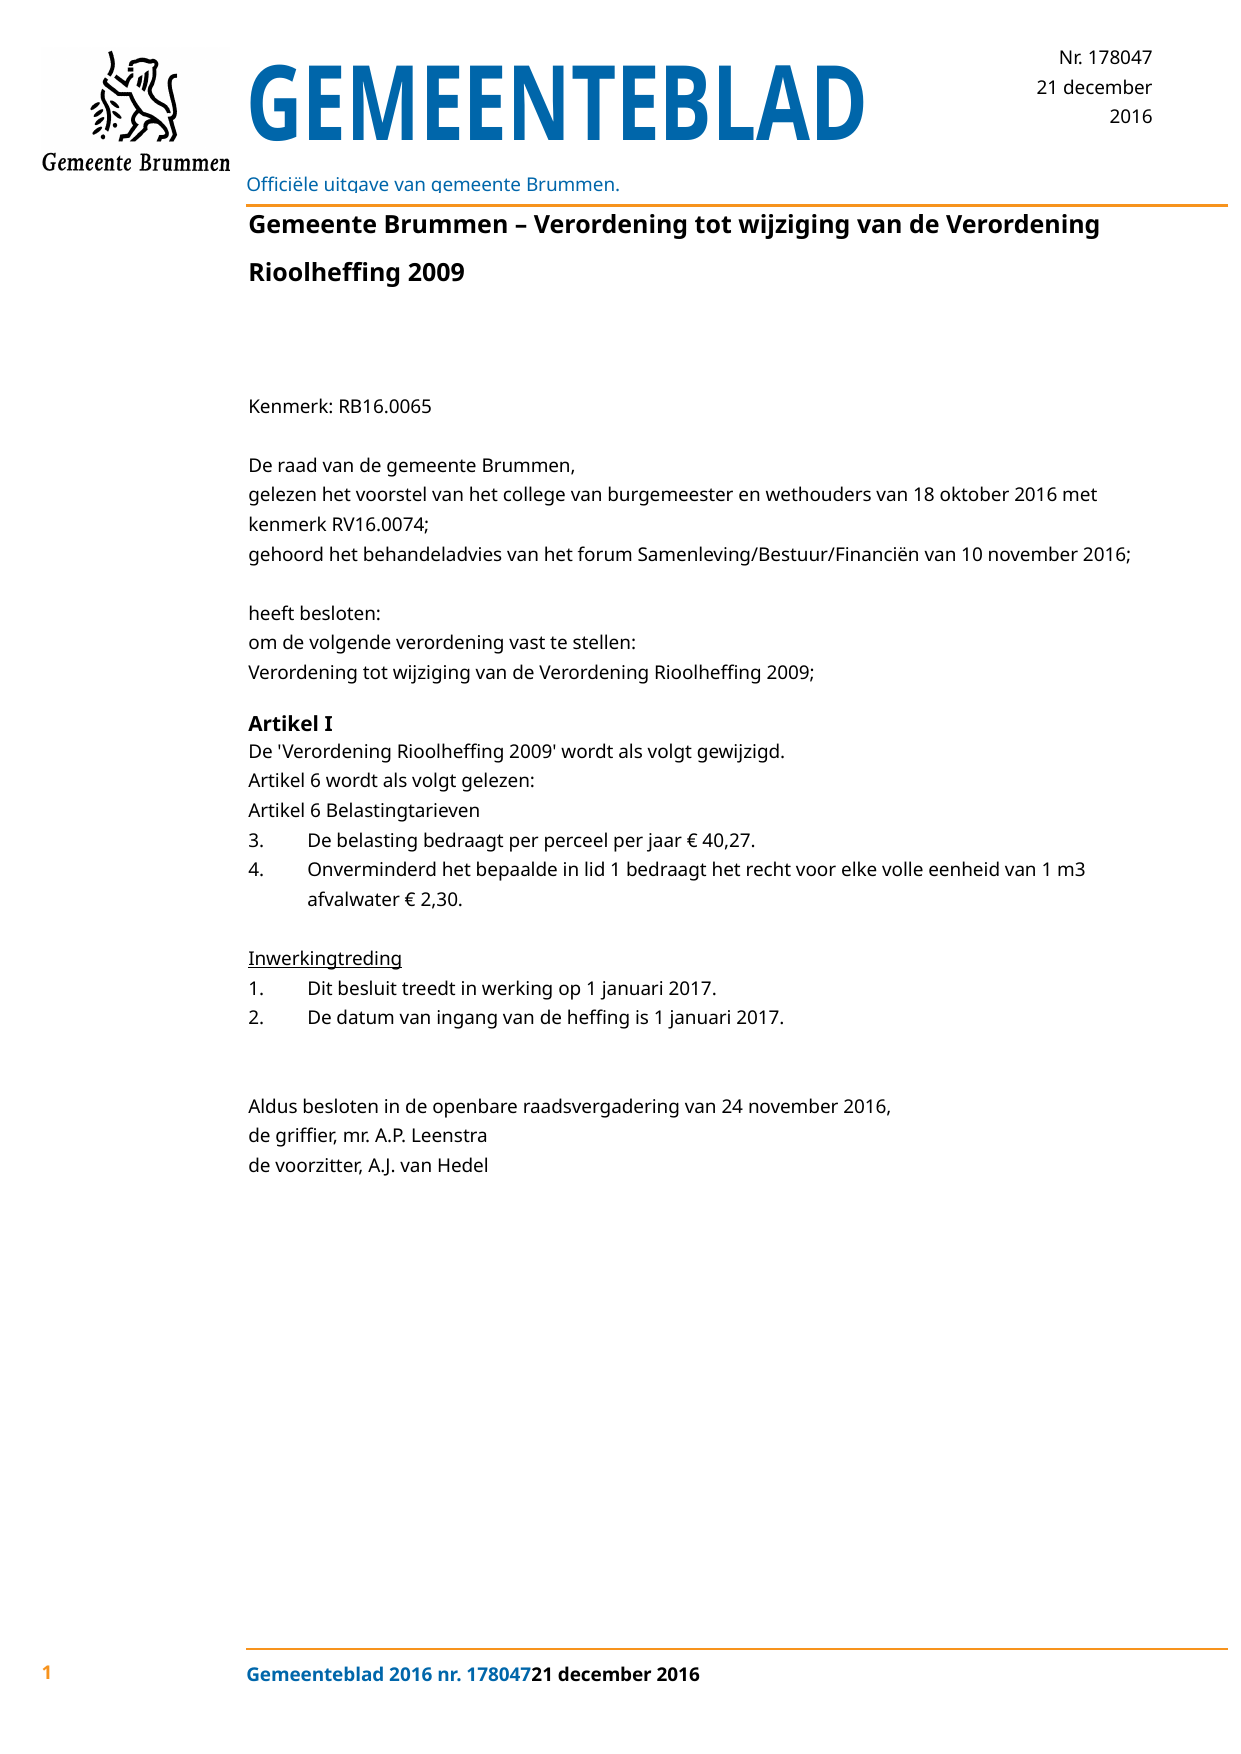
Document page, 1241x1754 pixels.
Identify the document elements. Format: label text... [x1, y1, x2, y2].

text gehoord het behandeladvies van het forum Samenleving/Bestuur/Financiën van 10 november 2016; [248, 541, 1152, 567]
text De raad van de gemeente Brummen, [248, 452, 1152, 478]
text Kenmerk: RB16.0065 [248, 393, 1152, 419]
list De belasting bedraagt per perceel per jaar € 40,27. [248, 827, 1152, 852]
text Verordening tot wijziging van de Verordening Rioolheffing 2009; [248, 659, 1152, 685]
list Onverminderd het bepaalde in lid 1 bedraagt het recht voor elke volle eenheid van 1 m3 afvalwater € 2,30. [248, 856, 1152, 912]
text Artikel 6 Belastingtarieven [248, 797, 1152, 823]
list Dit besluit treedt in werking op 1 januari 2017. [248, 975, 1152, 1000]
text heeft besloten: [248, 600, 1152, 626]
text Inwerkingtreding [248, 945, 1152, 971]
text De 'Verordening Rioolheffing 2009' wordt als volgt gewijzigd. [248, 738, 1152, 764]
picture [41, 47, 231, 172]
text gelezen het voorstel van het college van burgemeester en wethouders van 18 oktober 2016 met kenmerk RV16.0074; [248, 482, 1152, 537]
text Gemeente Brummen – Verordening tot wijziging van de Verordening Rioolheffing 2009 [248, 207, 1152, 288]
text Artikel I [248, 709, 1152, 738]
text om de volgende verordening vast te stellen: [248, 629, 1152, 655]
text Aldus besloten in de openbare raadsvergadering van 24 november 2016, [248, 1093, 1152, 1119]
list De datum van ingang van de heffing is 1 januari 2017. [248, 1004, 1152, 1030]
text de griffier, mr. A.P. Leenstra [248, 1123, 1152, 1148]
text Artikel 6 wordt als volgt gelezen: [248, 768, 1152, 793]
text de voorzitter, A.J. van Hedel [248, 1152, 1152, 1178]
